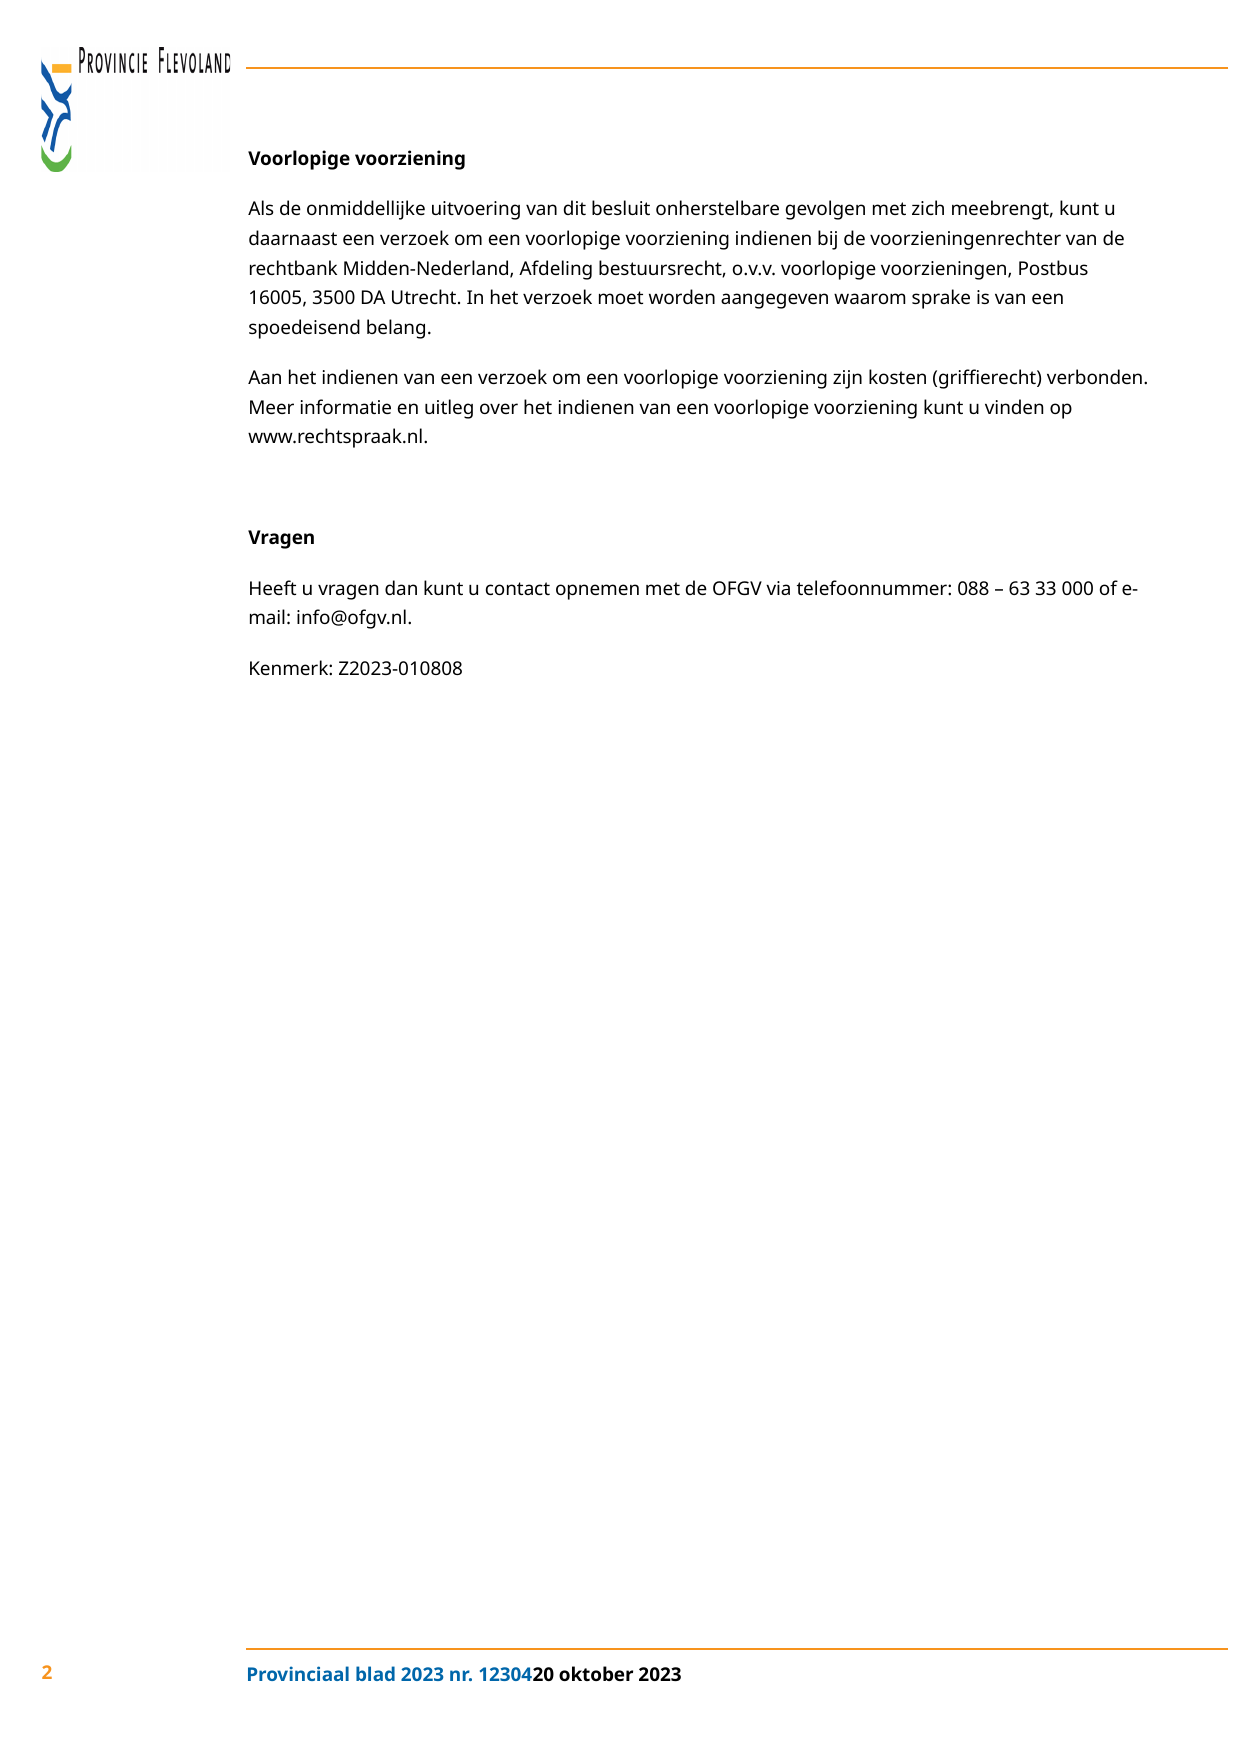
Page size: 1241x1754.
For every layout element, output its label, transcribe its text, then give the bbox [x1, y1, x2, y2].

text Vragen [248, 524, 1152, 550]
text Aan het indienen van een verzoek om een voorlopige voorziening zijn kosten (griffierecht) verbonden. Meer informatie en uitleg over het indienen van een voorlopige voorziening kunt u vinden op www.rechtspraak.nl. [248, 364, 1152, 449]
picture [41, 47, 231, 172]
text Voorlopige voorziening [248, 145, 1152, 171]
text Als de onmiddellijke uitvoering van dit besluit onherstelbare gevolgen met zich meebrengt, kunt u daarnaast een verzoek om een voorlopige voorziening indienen bij de voorzieningenrechter van de rechtbank Midden-Nederland, Afdeling bestuursrecht, o.v.v. voorlopige voorzieningen, Postbus 16005, 3500 DA Utrecht. In het verzoek moet worden aangegeven waarom sprake is van een spoedeisend belang. [248, 196, 1152, 340]
text Heeft u vragen dan kunt u contact opnemen met de OFGV via telefoonnummer: 088 – 63 33 000 of e-mail: info@ofgv.nl. [248, 575, 1152, 630]
text Kenmerk: Z2023-010808 [248, 655, 1152, 681]
